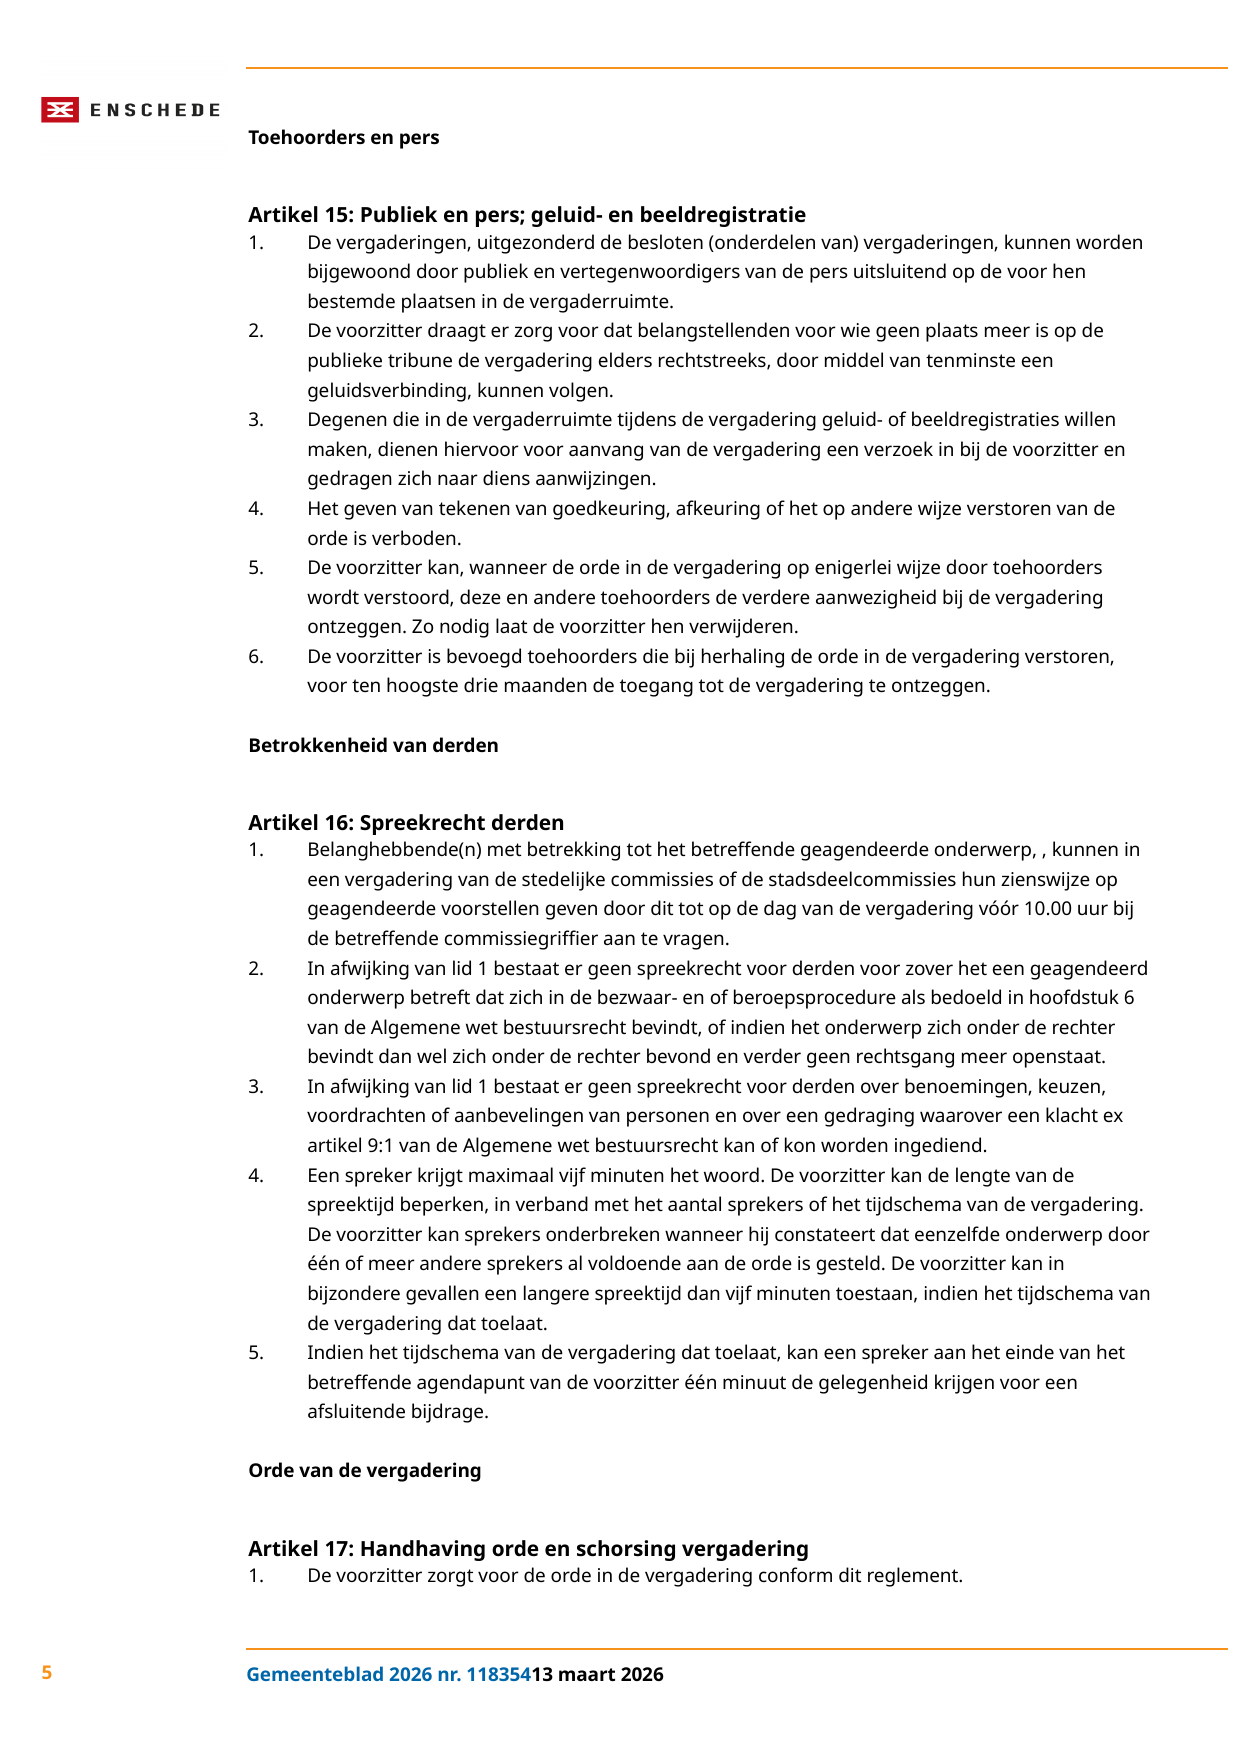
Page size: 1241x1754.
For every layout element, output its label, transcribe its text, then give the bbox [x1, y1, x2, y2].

list De voorzitter zorgt voor de orde in de vergadering conform dit reglement. [248, 1562, 1152, 1588]
text Toehoorders en pers [248, 124, 1152, 150]
text Artikel 15: Publiek en pers; geluid- en beeldregistratie [248, 201, 1152, 229]
text Artikel 16: Spreekrecht derden [248, 808, 1152, 836]
list De vergaderingen, uitgezonderd de besloten (onderdelen van) vergaderingen, kunnen worden bijgewoond door publiek en vertegenwoordigers van de pers uitsluitend op de voor hen bestemde plaatsen in de vergaderruimte. [248, 229, 1152, 314]
list De voorzitter draagt er zorg voor dat belangstellenden voor wie geen plaats meer is op de publieke tribune de vergadering elders rechtstreeks, door middel van tenminste een geluidsverbinding, kunnen volgen. [248, 318, 1152, 403]
text Artikel 17: Handhaving orde en schorsing vergadering [248, 1534, 1152, 1562]
list Een spreker krijgt maximaal vijf minuten het woord. De voorzitter kan de lengte van de spreektijd beperken, in verband met het aantal sprekers of het tijdschema van de vergadering. De voorzitter kan sprekers onderbreken wanneer hij constateert dat eenzelfde onderwerp door één of meer andere sprekers al voldoende aan de orde is gesteld. De voorzitter kan in bijzondere gevallen een langere spreektijd dan vijf minuten toestaan, indien het tijdschema van de vergadering dat toelaat. [248, 1162, 1152, 1336]
list Indien het tijdschema van de vergadering dat toelaat, kan een spreker aan het einde van het betreffende agendapunt van de voorzitter één minuut de gelegenheid krijgen voor een afsluitende bijdrage. [248, 1339, 1152, 1424]
list De voorzitter is bevoegd toehoorders die bij herhaling de orde in de vergadering verstoren, voor ten hoogste drie maanden de toegang tot de vergadering te ontzeggen. [248, 643, 1152, 698]
list Het geven van tekenen van goedkeuring, afkeuring of het op andere wijze verstoren van de orde is verboden. [248, 495, 1152, 551]
text Orde van de vergadering [248, 1458, 1152, 1483]
picture [41, 47, 231, 172]
list In afwijking van lid 1 bestaat er geen spreekrecht voor derden voor zover het een geagendeerd onderwerp betreft dat zich in de bezwaar- en of beroepsprocedure als bedoeld in hoofdstuk 6 van de Algemene wet bestuursrecht bevindt, of indien het onderwerp zich onder de rechter bevindt dan wel zich onder de rechter bevond en verder geen rechtsgang meer openstaat. [248, 955, 1152, 1069]
text Betrokkenheid van derden [248, 732, 1152, 758]
list In afwijking van lid 1 bestaat er geen spreekrecht voor derden over benoemingen, keuzen, voordrachten of aanbevelingen van personen en over een gedraging waarover een klacht ex artikel 9:1 van de Algemene wet bestuursrecht kan of kon worden ingediend. [248, 1073, 1152, 1158]
list Belanghebbende(n) met betrekking tot het betreffende geagendeerde onderwerp, , kunnen in een vergadering van de stedelijke commissies of de stadsdeelcommissies hun zienswijze op geagendeerde voorstellen geven door dit tot op de dag van de vergadering vóór 10.00 uur bij de betreffende commissiegriffier aan te vragen. [248, 836, 1152, 951]
list De voorzitter kan, wanneer de orde in de vergadering op enigerlei wijze door toehoorders wordt verstoord, deze en andere toehoorders de verdere aanwezigheid bij de vergadering ontzeggen. Zo nodig laat de voorzitter hen verwijderen. [248, 554, 1152, 639]
list Degenen die in de vergaderruimte tijdens de vergadering geluid- of beeldregistraties willen maken, dienen hiervoor voor aanvang van de vergadering een verzoek in bij de voorzitter en gedragen zich naar diens aanwijzingen. [248, 406, 1152, 491]
